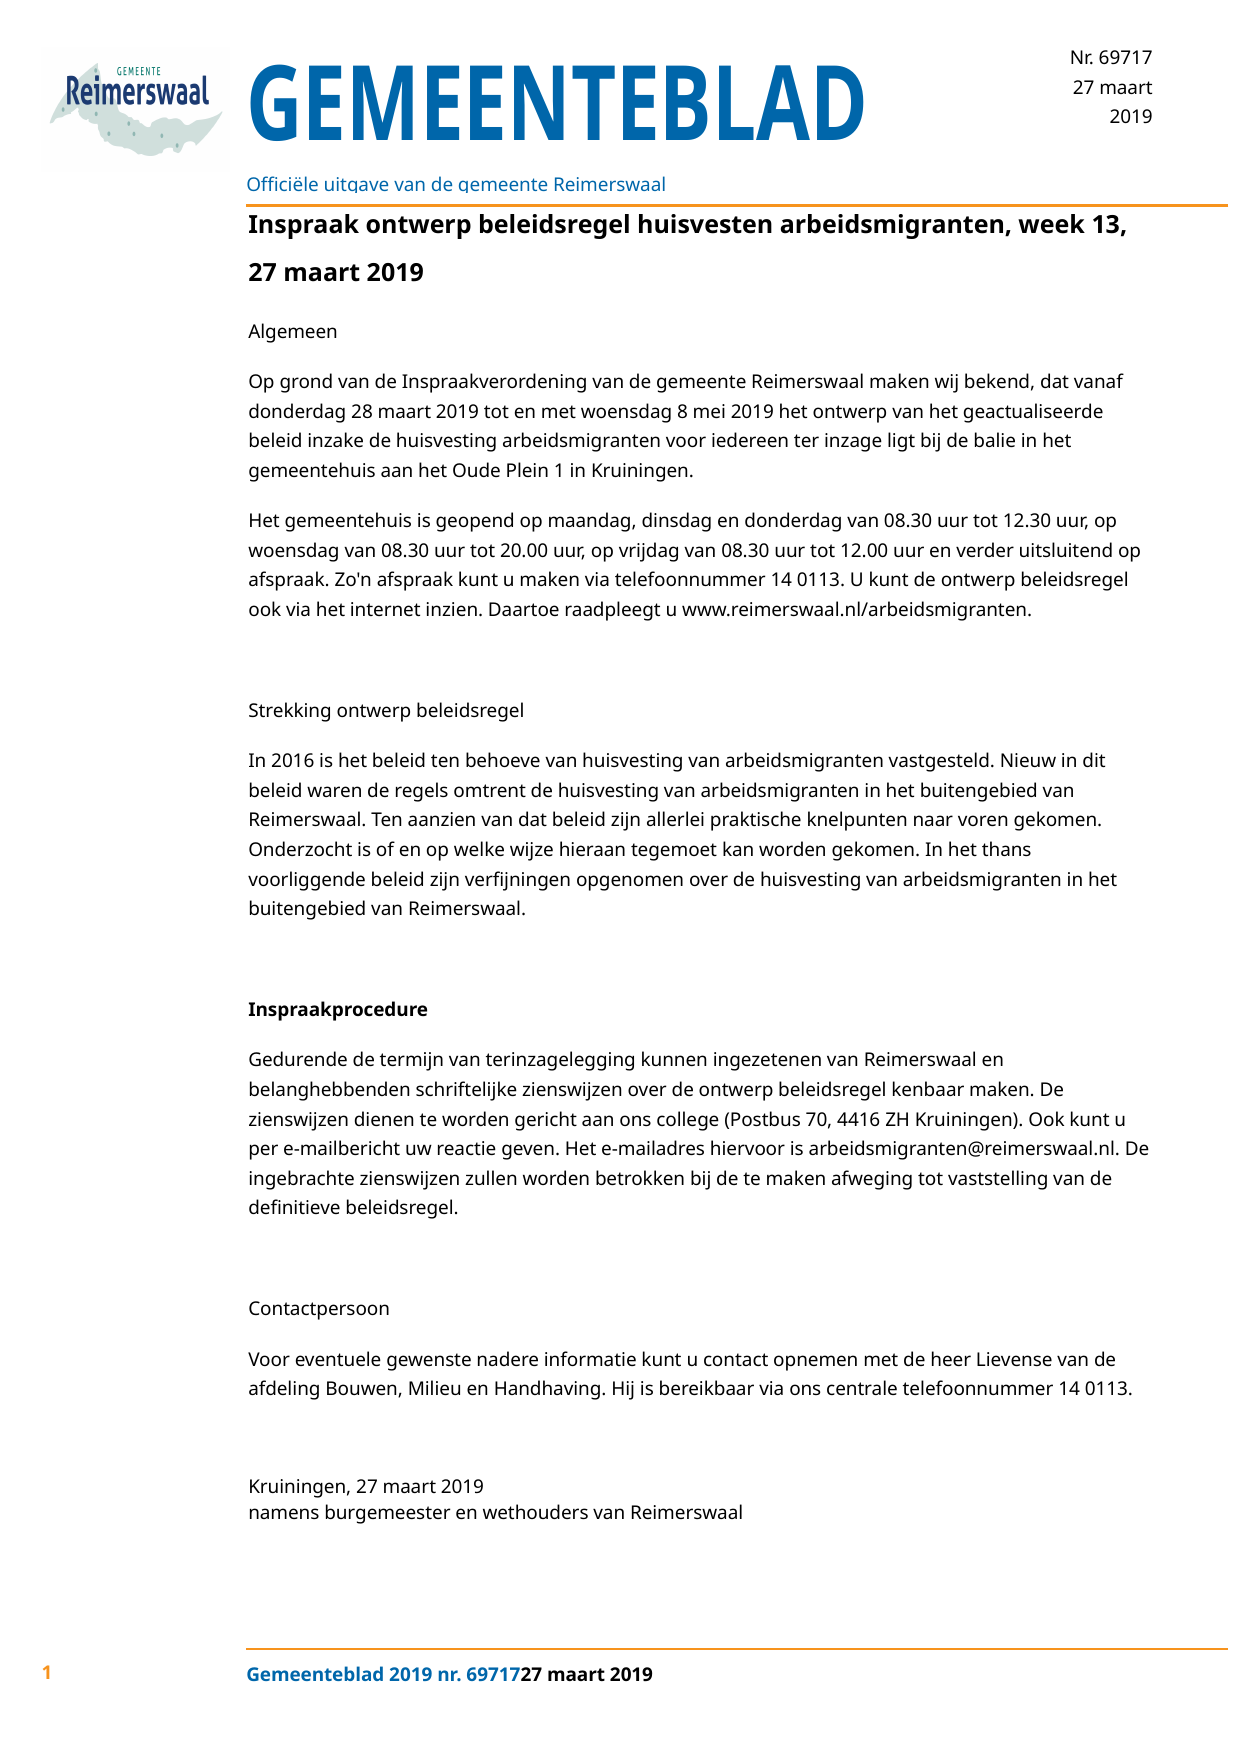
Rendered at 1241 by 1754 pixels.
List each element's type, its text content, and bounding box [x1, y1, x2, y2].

text Kruiningen, 27 maart 2019 [248, 1474, 1152, 1499]
text Voor eventuele gewenste nadere informatie kunt u contact opnemen met de heer Lievense van de afdeling Bouwen, Milieu en Handhaving. Hij is bereikbaar via ons centrale telefoonnummer 14 0113. [248, 1346, 1152, 1401]
text Het gemeentehuis is geopend op maandag, dinsdag en donderdag van 08.30 uur tot 12.30 uur, op woensdag van 08.30 uur tot 20.00 uur, op vrijdag van 08.30 uur tot 12.00 uur en verder uitsluitend op afspraak. Zo'n afspraak kunt u maken via telefoonnummer 14 0113. U kunt de ontwerp beleidsregel ook via het internet inzien. Daartoe raadpleegt u www.reimerswaal.nl/arbeidsmigranten. [248, 507, 1152, 622]
text Algemeen [248, 318, 1152, 344]
text Strekking ontwerp beleidsregel [248, 697, 1152, 723]
text Op grond van de Inspraakverordening van de gemeente Reimerswaal maken wij bekend, dat vanaf donderdag 28 maart 2019 tot en met woensdag 8 mei 2019 het ontwerp van het geactualiseerde beleid inzake de huisvesting arbeidsmigranten voor iedereen ter inzage ligt bij de balie in het gemeentehuis aan het Oude Plein 1 in Kruiningen. [248, 368, 1152, 483]
text Gedurende de termijn van terinzagelegging kunnen ingezetenen van Reimerswaal en belanghebbenden schriftelijke zienswijzen over de ontwerp beleidsregel kenbaar maken. De zienswijzen dienen te worden gericht aan ons college (Postbus 70, 4416 ZH Kruiningen). Ook kunt u per e-mailbericht uw reactie geven. Het e-mailadres hiervoor is arbeidsmigranten@reimerswaal.nl. De ingebrachte zienswijzen zullen worden betrokken bij de te maken afweging tot vaststelling van de definitieve beleidsregel. [248, 1047, 1152, 1220]
text Contactpersoon [248, 1295, 1152, 1321]
text Inspraakprocedure [248, 996, 1152, 1022]
text In 2016 is het beleid ten behoeve van huisvesting van arbeidsmigranten vastgesteld. Nieuw in dit beleid waren de regels omtrent de huisvesting van arbeidsmigranten in het buitengebied van Reimerswaal. Ten aanzien van dat beleid zijn allerlei praktische knelpunten naar voren gekomen. Onderzocht is of en op welke wijze hieraan tegemoet kan worden gekomen. In het thans voorliggende beleid zijn verfijningen opgenomen over de huisvesting van arbeidsmigranten in het buitengebied van Reimerswaal. [248, 747, 1152, 921]
text namens burgemeester en wethouders van Reimerswaal [248, 1499, 1152, 1525]
picture [41, 47, 231, 172]
text Inspraak ontwerp beleidsregel huisvesten arbeidsmigranten, week 13, 27 maart 2019 [248, 207, 1152, 288]
